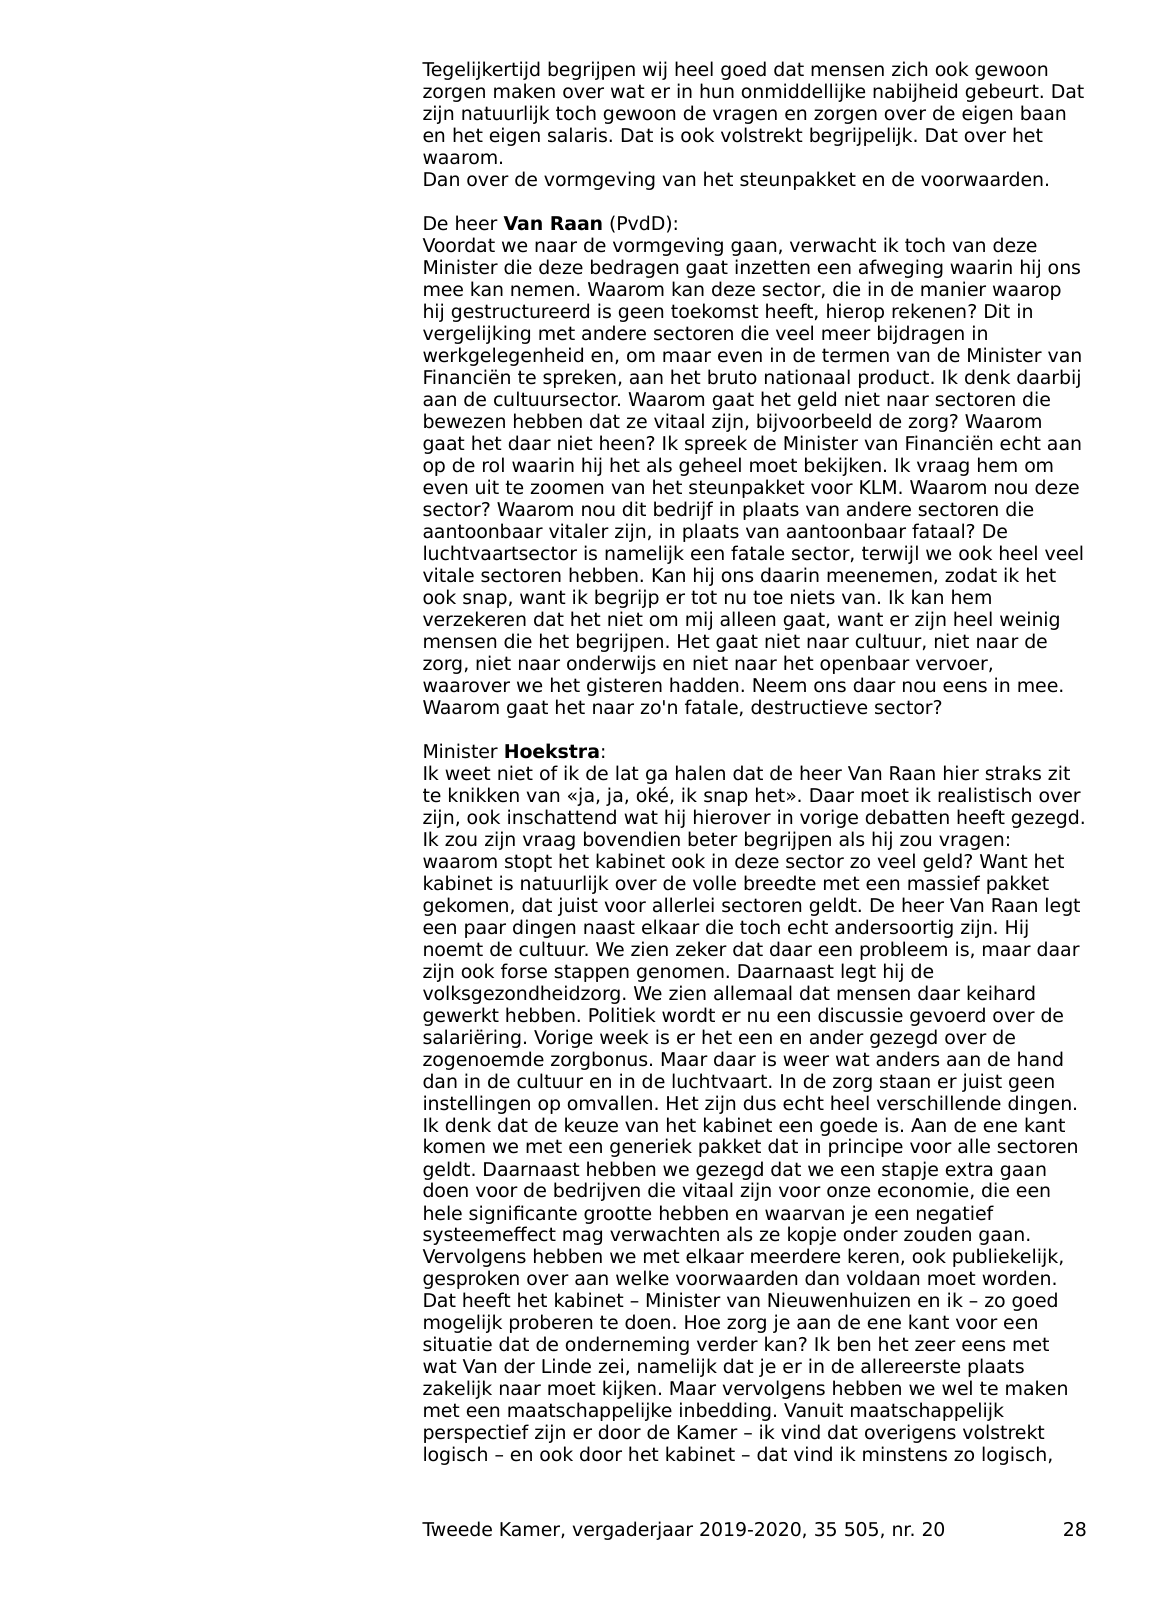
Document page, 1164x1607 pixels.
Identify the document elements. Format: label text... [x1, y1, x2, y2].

text De heer Van Raan (PvdD): [422, 213, 1087, 235]
text Minister Hoekstra: [422, 741, 1087, 763]
text Voordat we naar de vormgeving gaan, verwacht ik toch van deze Minister die deze bedragen gaat inzetten een afweging waarin hij ons mee kan nemen. Waarom kan deze sector, die in de manier waarop hij gestructureerd is geen toekomst heeft, hierop rekenen? Dit in vergelijking met andere sectoren die veel meer bijdragen in werkgelegenheid en, om maar even in de termen van de Minister van Financiën te spreken, aan het bruto nationaal product. Ik denk daarbij aan de cultuursector. Waarom gaat het geld niet naar sectoren die bewezen hebben dat ze vitaal zijn, bijvoorbeeld de zorg? Waarom gaat het daar niet heen? Ik spreek de Minister van Financiën echt aan op de rol waarin hij het als geheel moet bekijken. Ik vraag hem om even uit te zoomen van het steunpakket voor KLM. Waarom nou deze sector? Waarom nou dit bedrijf in plaats van andere sectoren die aantoonbaar vitaler zijn, in plaats van aantoonbaar fataal? De luchtvaartsector is namelijk een fatale sector, terwijl we ook heel veel vitale sectoren hebben. Kan hij ons daarin meenemen, zodat ik het ook snap, want ik begrijp er tot nu toe niets van. Ik kan hem verzekeren dat het niet om mij alleen gaat, want er zijn heel weinig mensen die het begrijpen. Het gaat niet naar cultuur, niet naar de zorg, niet naar onderwijs en niet naar het openbaar vervoer, waarover we het gisteren hadden. Neem ons daar nou eens in mee. Waarom gaat het naar zo'n fatale, destructieve sector? [422, 235, 1087, 719]
text Ik weet niet of ik de lat ga halen dat de heer Van Raan hier straks zit te knikken van «ja, ja, oké, ik snap het». Daar moet ik realistisch over zijn, ook inschattend wat hij hierover in vorige debatten heeft gezegd. Ik zou zijn vraag bovendien beter begrijpen als hij zou vragen: waarom stopt het kabinet ook in deze sector zo veel geld? Want het kabinet is natuurlijk over de volle breedte met een massief pakket gekomen, dat juist voor allerlei sectoren geldt. De heer Van Raan legt een paar dingen naast elkaar die toch echt andersoortig zijn. Hij noemt de cultuur. We zien zeker dat daar een probleem is, maar daar zijn ook forse stappen genomen. Daarnaast legt hij de volksgezondheidzorg. We zien allemaal dat mensen daar keihard gewerkt hebben. Politiek wordt er nu een discussie gevoerd over de salariëring. Vorige week is er het een en ander gezegd over de zogenoemde zorgbonus. Maar daar is weer wat anders aan de hand dan in de cultuur en in de luchtvaart. In de zorg staan er juist geen instellingen op omvallen. Het zijn dus echt heel verschillende dingen. [422, 763, 1087, 1114]
text Dan over de vormgeving van het steunpakket en de voorwaarden. [422, 169, 1087, 191]
text Tegelijkertijd begrijpen wij heel goed dat mensen zich ook gewoon zorgen maken over wat er in hun onmiddellijke nabijheid gebeurt. Dat zijn natuurlijk toch gewoon de vragen en zorgen over de eigen baan en het eigen salaris. Dat is ook volstrekt begrijpelijk. Dat over het waarom. [422, 59, 1087, 169]
text Ik denk dat de keuze van het kabinet een goede is. Aan de ene kant komen we met een generiek pakket dat in principe voor alle sectoren geldt. Daarnaast hebben we gezegd dat we een stapje extra gaan doen voor de bedrijven die vitaal zijn voor onze economie, die een hele significante grootte hebben en waarvan je een negatief systeemeffect mag verwachten als ze kopje onder zouden gaan. Vervolgens hebben we met elkaar meerdere keren, ook publiekelijk, gesproken over aan welke voorwaarden dan voldaan moet worden. Dat heeft het kabinet – Minister van Nieuwenhuizen en ik – zo goed mogelijk proberen te doen. Hoe zorg je aan de ene kant voor een situatie dat de onderneming verder kan? Ik ben het zeer eens met wat Van der Linde zei, namelijk dat je er in de allereerste plaats zakelijk naar moet kijken. Maar vervolgens hebben we wel te maken met een maatschappelijke inbedding. Vanuit maatschappelijk perspectief zijn er door de Kamer – ik vind dat overigens volstrekt logisch – en ook door het kabinet – dat vind ik minstens zo logisch, [422, 1114, 1087, 1466]
